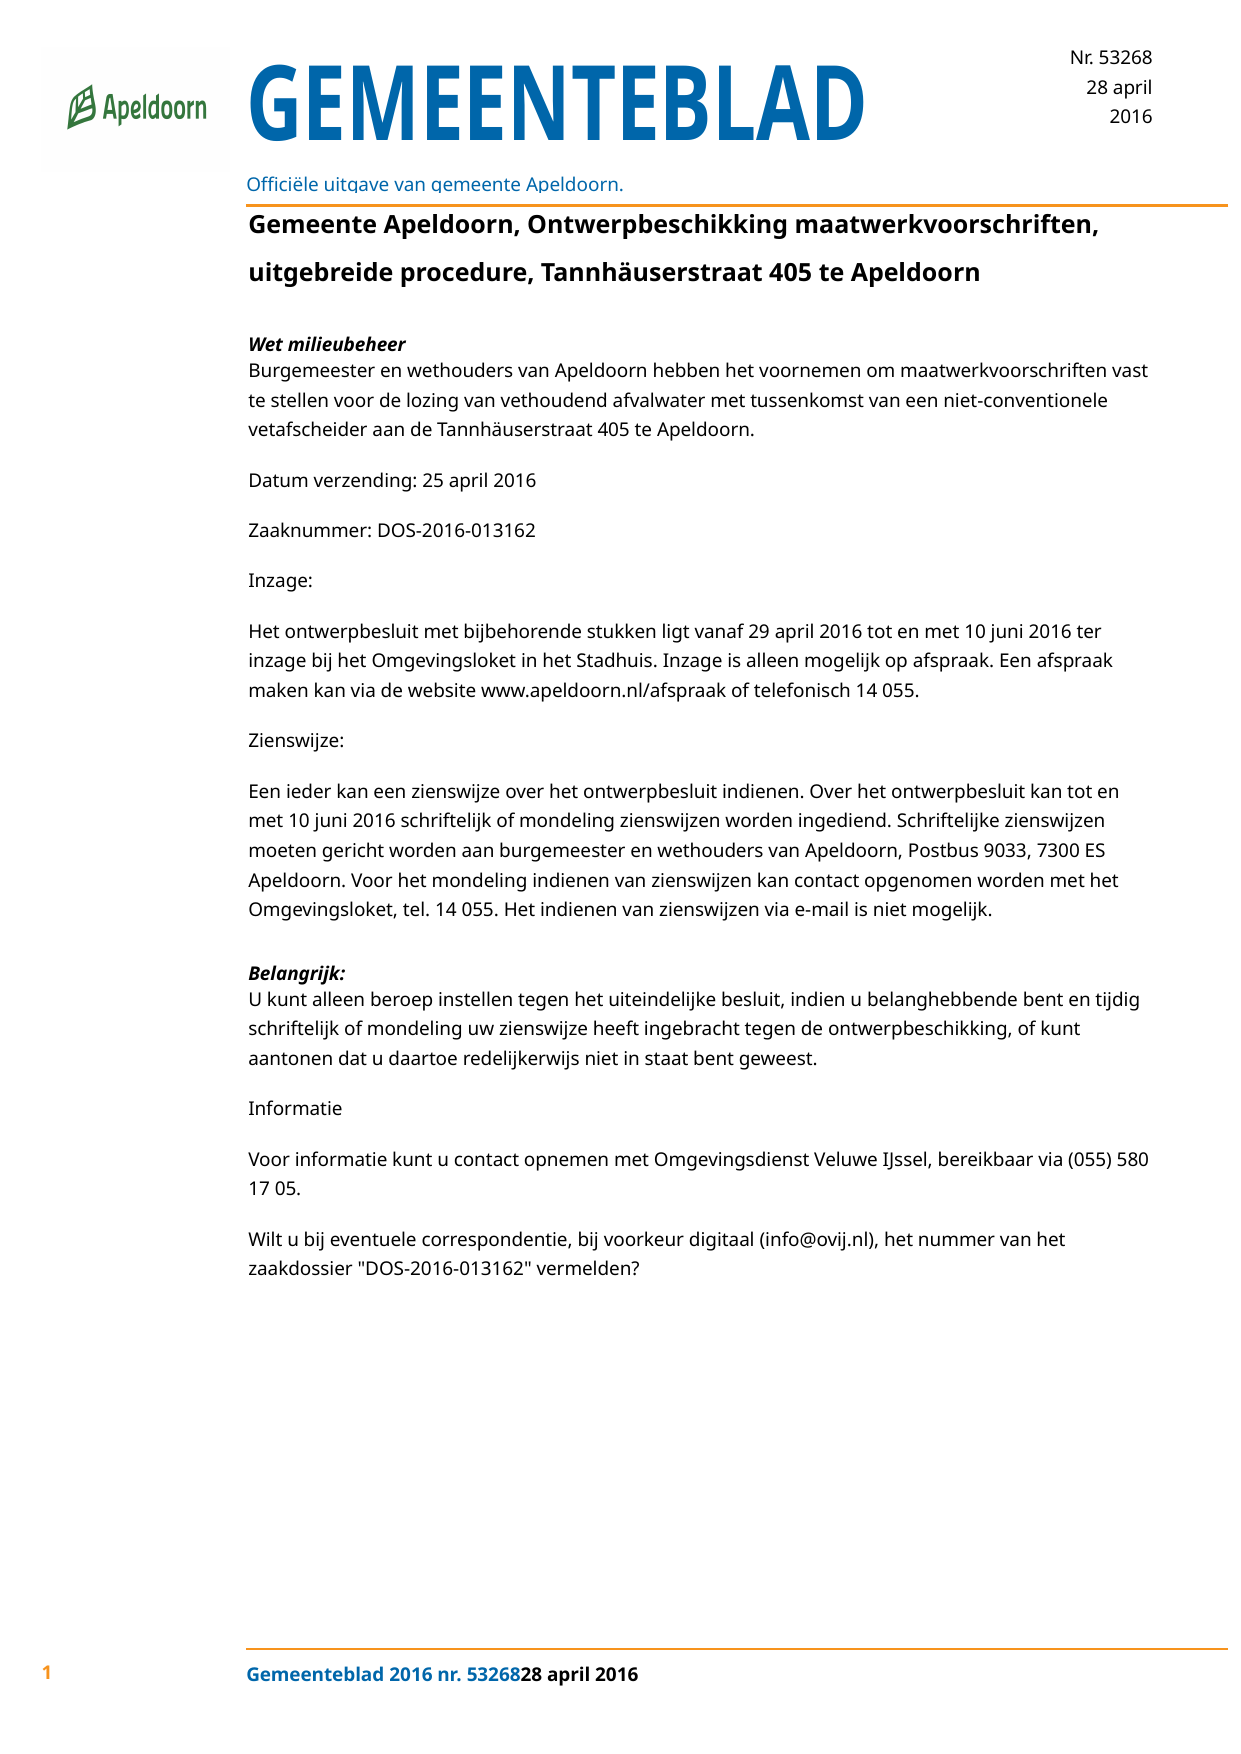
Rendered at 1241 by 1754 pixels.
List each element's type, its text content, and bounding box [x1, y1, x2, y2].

text Zaaknummer: DOS-2016-013162 [248, 517, 1152, 543]
text Burgemeester en wethouders van Apeldoorn hebben het voornemen om maatwerkvoorschriften vast te stellen voor de lozing van vethoudend afvalwater met tussenkomst van een niet-conventionele vetafscheider aan de Tannhäuserstraat 405 te Apeldoorn. [248, 357, 1152, 442]
text U kunt alleen beroep instellen tegen het uiteindelijke besluit, indien u belanghebbende bent en tijdig schriftelijk of mondeling uw zienswijze heeft ingebracht tegen de ontwerpbeschikking, of kunt aantonen dat u daartoe redelijkerwijs niet in staat bent geweest. [248, 986, 1152, 1071]
text Datum verzending: 25 april 2016 [248, 467, 1152, 492]
text Wilt u bij eventuele correspondentie, bij voorkeur digitaal (info@ovij.nl), het nummer van het zaakdossier "DOS-2016-013162" vermelden? [248, 1226, 1152, 1281]
text Inzage: [248, 568, 1152, 593]
text Belangrijk: [248, 960, 1152, 986]
text Een ieder kan een zienswijze over het ontwerpbesluit indienen. Over het ontwerpbesluit kan tot en met 10 juni 2016 schriftelijk of mondeling zienswijzen worden ingediend. Schriftelijke zienswijzen moeten gericht worden aan burgemeester en wethouders van Apeldoorn, Postbus 9033, 7300 ES Apeldoorn. Voor het mondeling indienen van zienswijzen kan contact opgenomen worden met het Omgevingsloket, tel. 14 055. Het indienen van zienswijzen via e-mail is niet mogelijk. [248, 778, 1152, 922]
picture [41, 47, 231, 172]
text Voor informatie kunt u contact opnemen met Omgevingsdienst Veluwe IJssel, bereikbaar via (055) 580 17 05. [248, 1146, 1152, 1201]
text Wet milieubeheer [248, 331, 1152, 357]
text Gemeente Apeldoorn, Ontwerpbeschikking maatwerkvoorschriften, uitgebreide procedure, Tannhäuserstraat 405 te Apeldoorn [248, 207, 1152, 288]
text Informatie [248, 1096, 1152, 1121]
text Het ontwerpbesluit met bijbehorende stukken ligt vanaf 29 april 2016 tot en met 10 juni 2016 ter inzage bij het Omgevingsloket in het Stadhuis. Inzage is alleen mogelijk op afspraak. Een afspraak maken kan via de website www.apeldoorn.nl/afspraak of telefonisch 14 055. [248, 618, 1152, 703]
text Zienswijze: [248, 728, 1152, 753]
